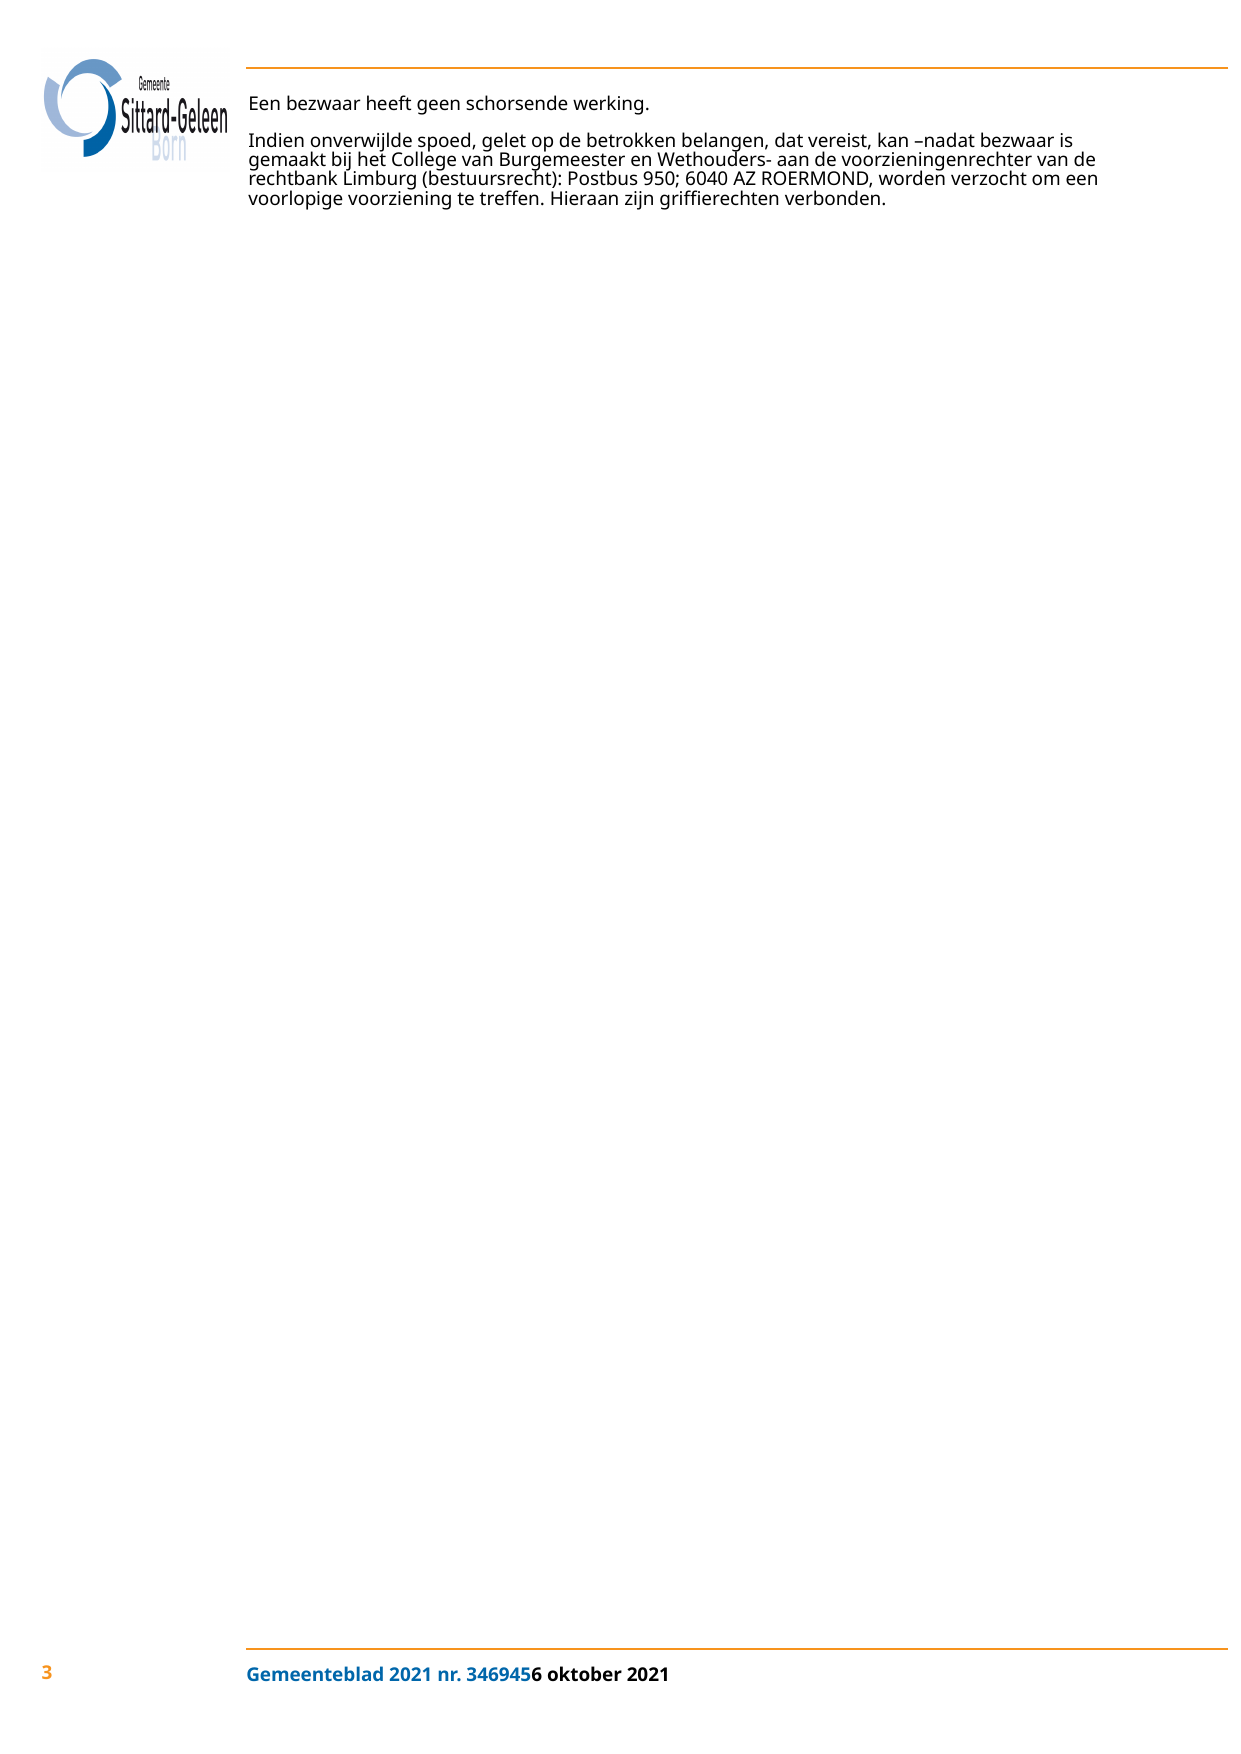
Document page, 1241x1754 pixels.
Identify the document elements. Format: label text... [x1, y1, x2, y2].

picture [41, 47, 231, 172]
text Een bezwaar heeft geen schorsende werking. [248, 95, 1152, 114]
text Indien onverwijlde spoed, gelet op de betrokken belangen, dat vereist, kan –nadat bezwaar is gemaakt bij het College van Burgemeester en Wethouders- aan de voorzieningenrechter van de rechtbank Limburg (bestuursrecht): Postbus 950; 6040 AZ ROERMOND, worden verzocht om een voorlopige voorziening te treffen. Hieraan zijn griffierechten verbonden. [248, 132, 1152, 209]
